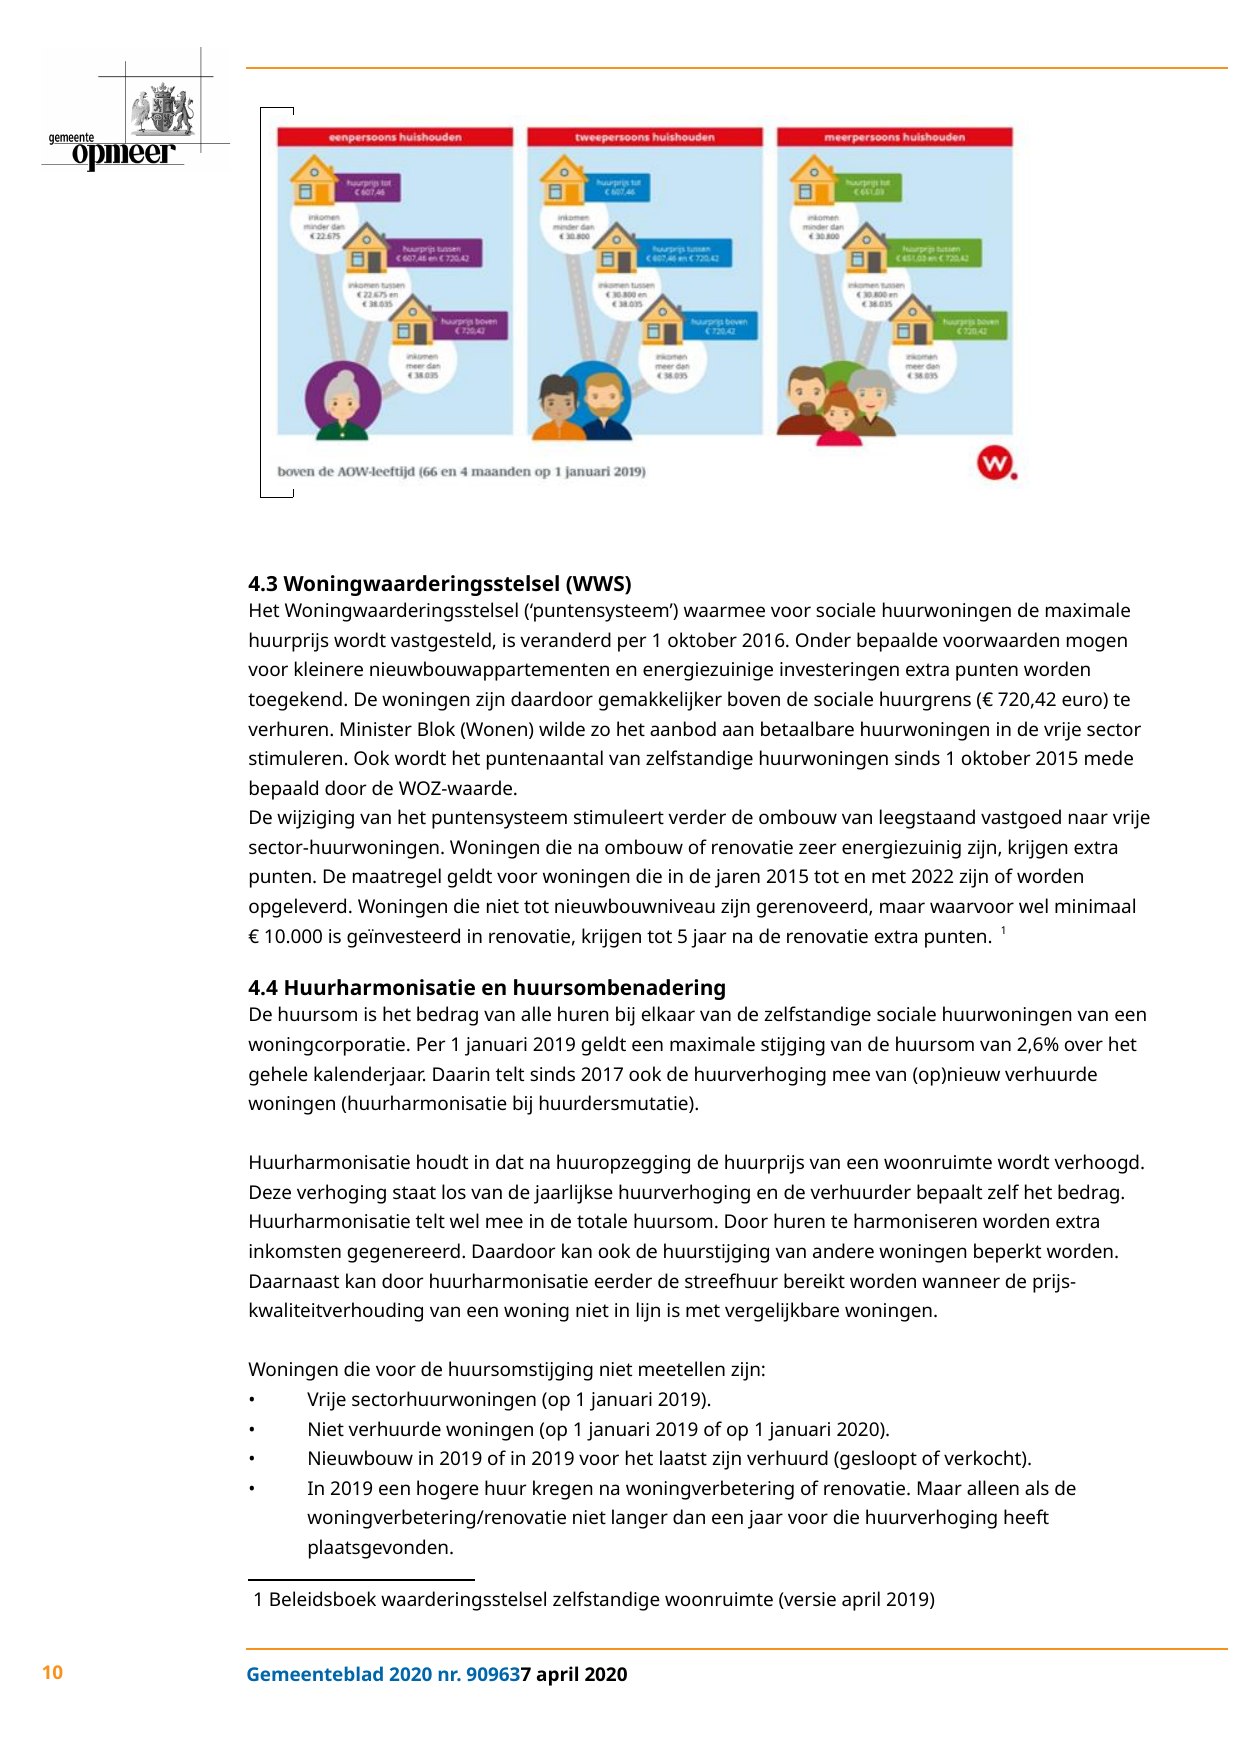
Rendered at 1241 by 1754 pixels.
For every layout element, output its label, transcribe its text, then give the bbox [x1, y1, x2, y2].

list Nieuwbouw in 2019 of in 2019 voor het laatst zijn verhuurd (gesloopt of verkocht). [248, 1445, 1152, 1471]
text Woningen die voor de huursomstijging niet meetellen zijn: [248, 1357, 1152, 1382]
text 4.4 Huurharmonisatie en huursombenadering [248, 973, 1152, 1002]
text 4.3 Woningwaarderingsstelsel (WWS) [248, 569, 1152, 597]
text De wijziging van het puntensysteem stimuleert verder de ombouw van leegstaand vastgoed naar vrije sector-huurwoningen. Woningen die na ombouw of renovatie zeer energiezuinig zijn, krijgen extra punten. De maatregel geldt voor woningen die in de jaren 2015 tot en met 2022 zijn of worden opgeleverd. Woningen die niet tot nieuwbouwniveau zijn gerenoveerd, maar waarvoor wel minimaal € 10.000 is geïnvesteerd in renovatie, krijgen tot 5 jaar na de renovatie extra punten. [248, 804, 1152, 948]
picture [41, 47, 231, 172]
text Beleidsboek waarderingsstelsel zelfstandige woonruimte (versie april 2019) [248, 1586, 1152, 1612]
list Niet verhuurde woningen (op 1 januari 2019 of op 1 januari 2020). [248, 1416, 1152, 1442]
text Huurharmonisatie houdt in dat na huuropzegging de huurprijs van een woonruimte wordt verhoogd. Deze verhoging staat los van de jaarlijkse huurverhoging en de verhuurder bepaalt zelf het bedrag. Huurharmonisatie telt wel mee in de totale huursom. Door huren te harmoniseren worden extra inkomsten gegenereerd. Daardoor kan ook de huurstijging van andere woningen beperkt worden. Daarnaast kan door huurharmonisatie eerder de streefhuur bereikt worden wanneer de prijs-kwaliteitverhouding van een woning niet in lijn is met vergelijkbare woningen. [248, 1149, 1152, 1323]
picture [268, 115, 1049, 489]
text De huursom is het bedrag van alle huren bij elkaar van de zelfstandige sociale huurwoningen van een woningcorporatie. Per 1 januari 2019 geldt een maximale stijging van de huursom van 2,6% over het gehele kalenderjaar. Daarin telt sinds 2017 ook de huurverhoging mee van (op)nieuw verhuurde woningen (huurharmonisatie bij huurdersmutatie). [248, 1002, 1152, 1116]
text Het Woningwaarderingsstelsel (‘puntensysteem’) waarmee voor sociale huurwoningen de maximale huurprijs wordt vastgesteld, is veranderd per 1 oktober 2016. Onder bepaalde voorwaarden mogen voor kleinere nieuwbouwappartementen en energiezuinige investeringen extra punten worden toegekend. De woningen zijn daardoor gemakkelijker boven de sociale huurgrens (€ 720,42 euro) te verhuren. Minister Blok (Wonen) wilde zo het aanbod aan betaalbare huurwoningen in de vrije sector stimuleren. Ook wordt het puntenaantal van zelfstandige huurwoningen sinds 1 oktober 2015 mede bepaald door de WOZ-waarde. [248, 597, 1152, 801]
list Vrije sectorhuurwoningen (op 1 januari 2019). [248, 1386, 1152, 1412]
list In 2019 een hogere huur kregen na woningverbetering of renovatie. Maar alleen als de woningverbetering/renovatie niet langer dan een jaar voor die huurverhoging heeft plaatsgevonden. [248, 1475, 1152, 1560]
